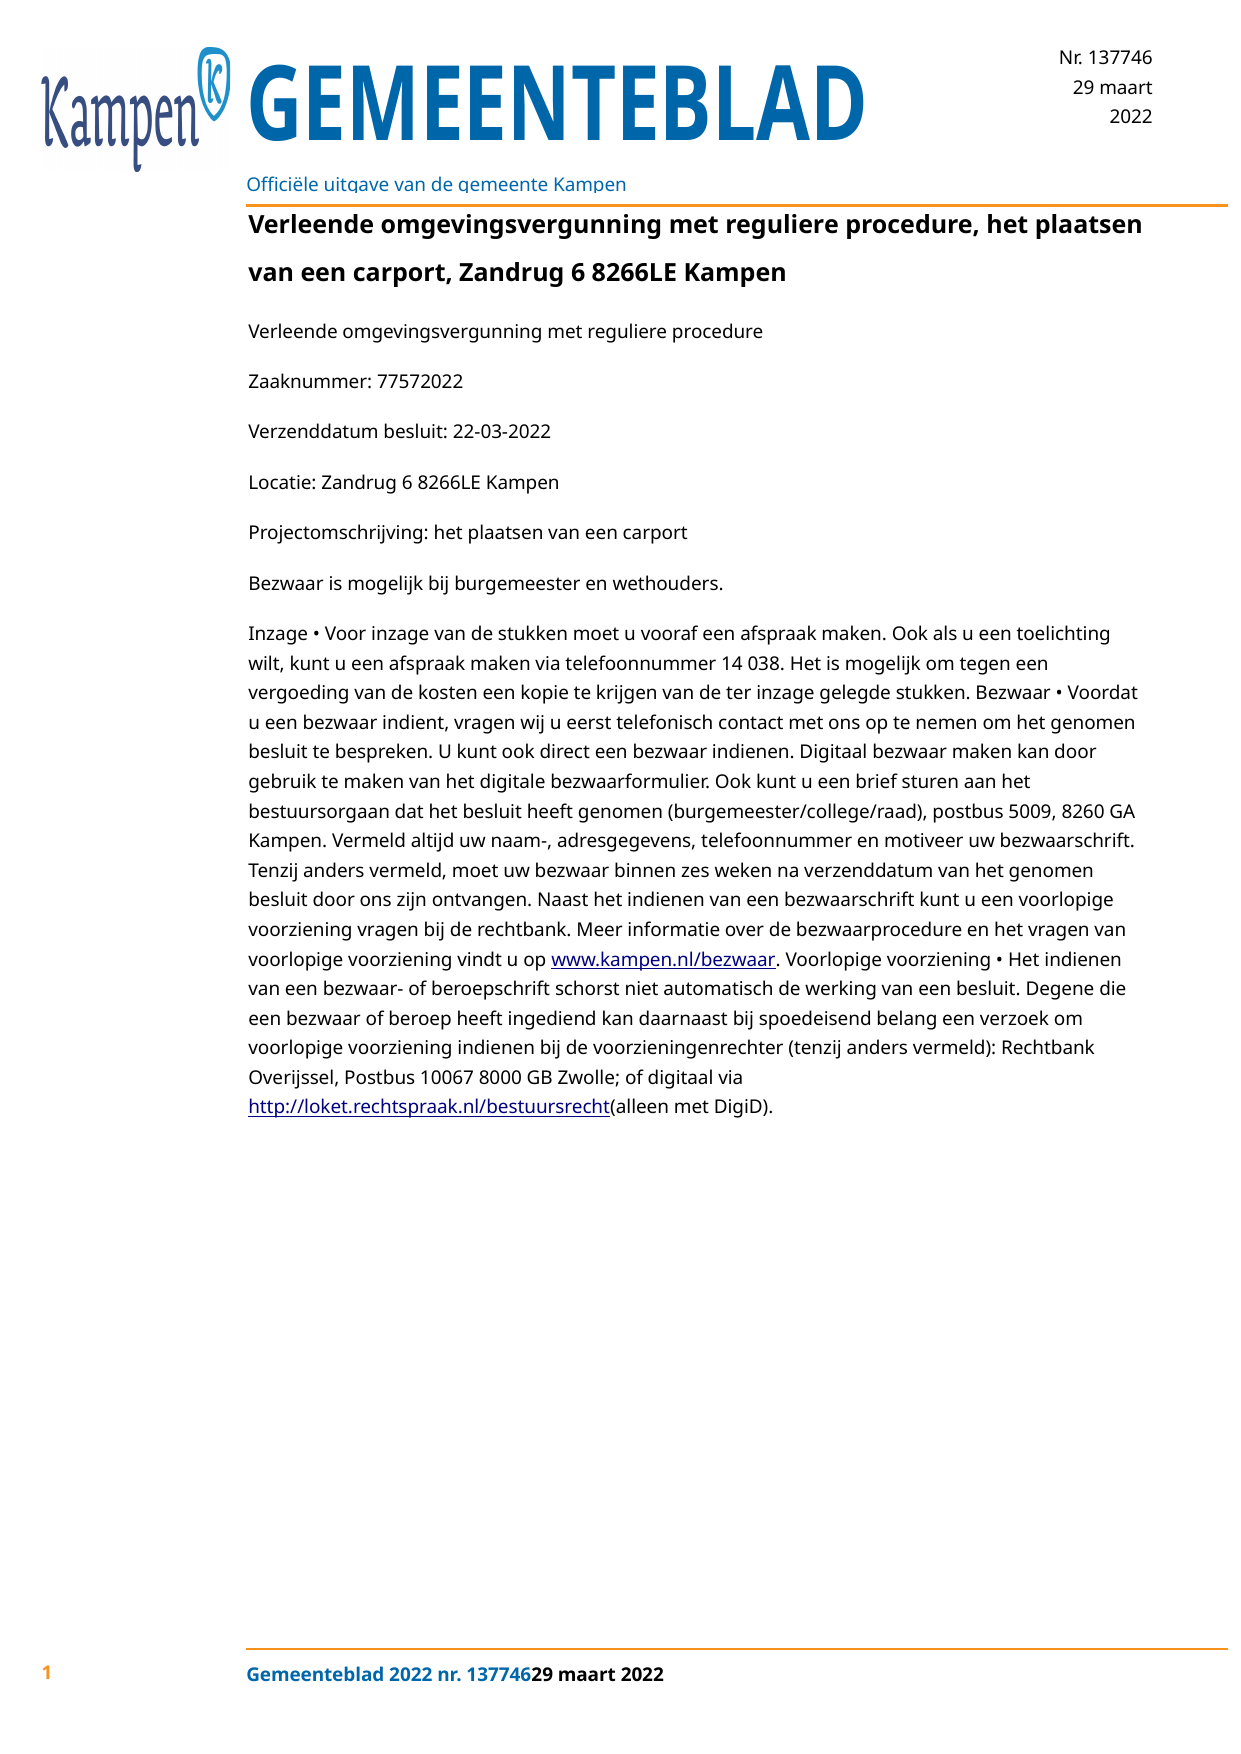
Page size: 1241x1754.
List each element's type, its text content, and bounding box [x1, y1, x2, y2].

text Projectomschrijving: het plaatsen van een carport [248, 519, 1152, 545]
text Inzage • Voor inzage van de stukken moet u vooraf een afspraak maken. Ook als u een toelichting wilt, kunt u een afspraak maken via telefoonnummer 14 038. Het is mogelijk om tegen een vergoeding van de kosten een kopie te krijgen van de ter inzage gelegde stukken. Bezwaar • Voordat u een bezwaar indient, vragen wij u eerst telefonisch contact met ons op te nemen om het genomen besluit te bespreken. U kunt ook direct een bezwaar indienen. Digitaal bezwaar maken kan door gebruik te maken van het digitale bezwaarformulier. Ook kunt u een brief sturen aan het bestuursorgaan dat het besluit heeft genomen (burgemeester/college/raad), postbus 5009, 8260 GA Kampen. Vermeld altijd uw naam-, adresgegevens, telefoonnummer en motiveer uw bezwaarschrift. Tenzij anders vermeld, moet uw bezwaar binnen zes weken na verzenddatum van het genomen besluit door ons zijn ontvangen. Naast het indienen van een bezwaarschrift kunt u een voorlopige voorziening vragen bij de rechtbank. Meer informatie over de bezwaarprocedure en het vragen van voorlopige voorziening vindt u op www.kampen.nl/bezwaar. Voorlopige voorziening • Het indienen van een bezwaar- of beroepschrift schorst niet automatisch de werking van een besluit. Degene die een bezwaar of beroep heeft ingediend kan daarnaast bij spoedeisend belang een verzoek om voorlopige voorziening indienen bij de voorzieningenrechter (tenzij anders vermeld): Rechtbank Overijssel, Postbus 10067 8000 GB Zwolle; of digitaal via http://loket.rechtspraak.nl/bestuursrecht(alleen met DigiD). [248, 620, 1152, 1119]
picture [41, 47, 231, 172]
text Zaaknummer: 77572022 [248, 368, 1152, 394]
text Bezwaar is mogelijk bij burgemeester en wethouders. [248, 570, 1152, 596]
text Verleende omgevingsvergunning met reguliere procedure [248, 318, 1152, 344]
text Verzenddatum besluit: 22-03-2022 [248, 419, 1152, 444]
text Locatie: Zandrug 6 8266LE Kampen [248, 469, 1152, 495]
text Verleende omgevingsvergunning met reguliere procedure, het plaatsen van een carport, Zandrug 6 8266LE Kampen [248, 207, 1152, 288]
